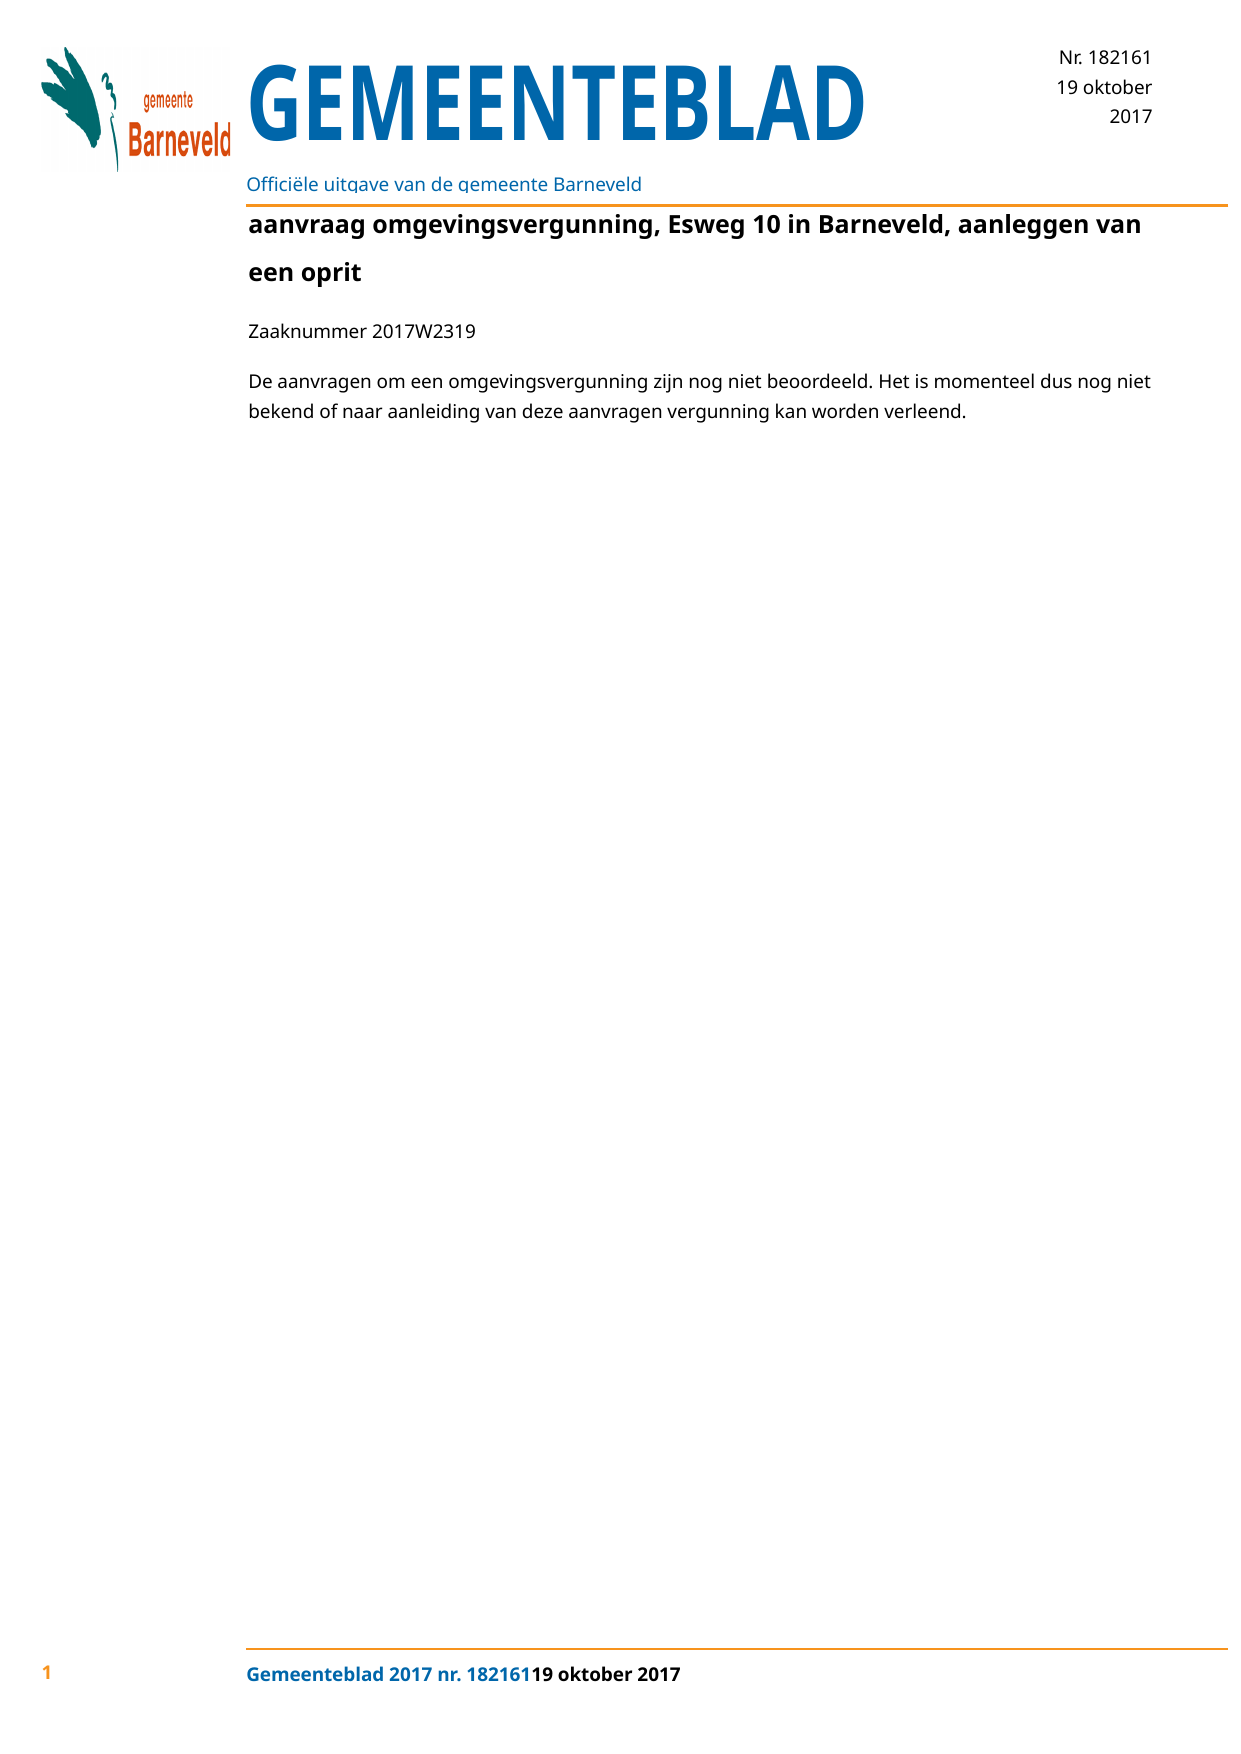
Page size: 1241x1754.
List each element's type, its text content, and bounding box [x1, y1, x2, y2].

text Zaaknummer 2017W2319 [248, 318, 1152, 344]
text aanvraag omgevingsvergunning, Esweg 10 in Barneveld, aanleggen van een oprit [248, 207, 1152, 288]
picture [41, 47, 231, 172]
text De aanvragen om een omgevingsvergunning zijn nog niet beoordeeld. Het is momenteel dus nog niet bekend of naar aanleiding van deze aanvragen vergunning kan worden verleend. [248, 368, 1152, 424]
